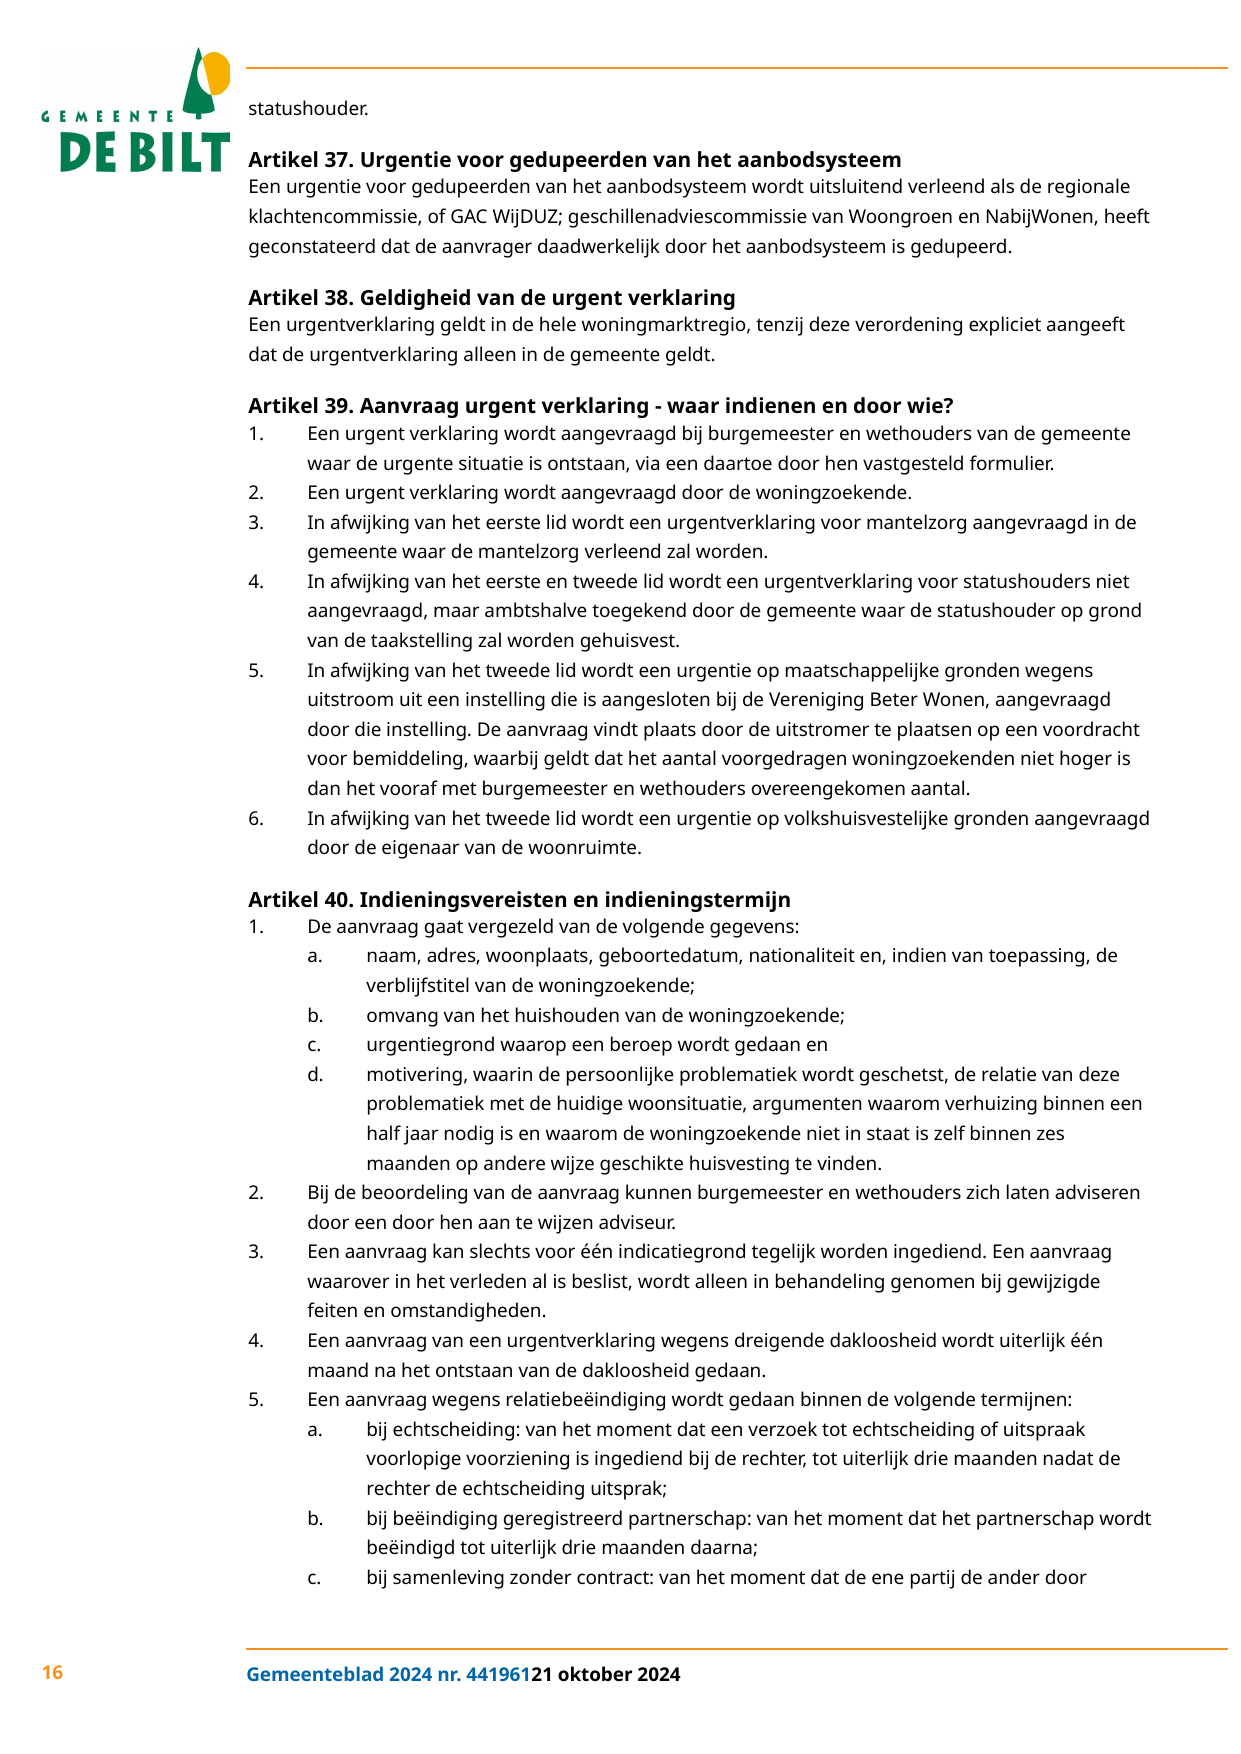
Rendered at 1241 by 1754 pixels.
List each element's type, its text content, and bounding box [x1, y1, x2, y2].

list In afwijking van het tweede lid wordt een urgentie op volkshuisvestelijke gronden aangevraagd door de eigenaar van de woonruimte. [248, 805, 1152, 860]
list In afwijking van het eerste en tweede lid wordt een urgentverklaring voor statushouders niet aangevraagd, maar ambtshalve toegekend door de gemeente waar de statushouder op grond van de taakstelling zal worden gehuisvest. [248, 568, 1152, 653]
list Een aanvraag kan slechts voor één indicatiegrond tegelijk worden ingediend. Een aanvraag waarover in het verleden al is beslist, wordt alleen in behandeling genomen bij gewijzigde feiten en omstandigheden. [248, 1238, 1152, 1323]
list bij samenleving zonder contract: van het moment dat de ene partij de ander door [307, 1564, 1152, 1590]
text Artikel 40. Indieningsvereisten en indieningstermijn [248, 885, 1152, 913]
text Een urgentie voor gedupeerden van het aanbodsysteem wordt uitsluitend verleend als de regionale klachtencommissie, of GAC WijDUZ; geschillenadviescommissie van Woongroen en NabijWonen, heeft geconstateerd dat de aanvrager daadwerkelijk door het aanbodsysteem is gedupeerd. [248, 174, 1152, 258]
list bij echtscheiding: van het moment dat een verzoek tot echtscheiding of uitspraak voorlopige voorziening is ingediend bij de rechter, tot uiterlijk drie maanden nadat de rechter de echtscheiding uitsprak; [307, 1416, 1152, 1501]
list Een urgent verklaring wordt aangevraagd door de woningzoekende. [248, 479, 1152, 505]
list Een aanvraag van een urgentverklaring wegens dreigende dakloosheid wordt uiterlijk één maand na het ontstaan van de dakloosheid gedaan. [248, 1327, 1152, 1383]
list omvang van het huishouden van de woningzoekende; [307, 1002, 1152, 1028]
list In afwijking van het eerste lid wordt een urgentverklaring voor mantelzorg aangevraagd in de gemeente waar de mantelzorg verleend zal worden. [248, 509, 1152, 564]
list In afwijking van het tweede lid wordt een urgentie op maatschappelijke gronden wegens uitstroom uit een instelling die is aangesloten bij de Vereniging Beter Wonen, aangevraagd door die instelling. De aanvraag vindt plaats door de uitstromer te plaatsen op een voordracht voor bemiddeling, waarbij geldt dat het aantal voorgedragen woningzoekenden niet hoger is dan het vooraf met burgemeester en wethouders overeengekomen aantal. [248, 657, 1152, 801]
list bij beëindiging geregistreerd partnerschap: van het moment dat het partnerschap wordt beëindigd tot uiterlijk drie maanden daarna; [307, 1505, 1152, 1560]
text Artikel 39. Aanvraag urgent verklaring - waar indienen en door wie? [248, 392, 1152, 420]
list urgentiegrond waarop een beroep wordt gedaan en [307, 1031, 1152, 1057]
list De aanvraag gaat vergezeld van de volgende gegevens: [248, 913, 1152, 939]
list naam, adres, woonplaats, geboortedatum, nationaliteit en, indien van toepassing, de verblijfstitel van de woningzoekende; [307, 943, 1152, 998]
text Artikel 38. Geldigheid van de urgent verklaring [248, 283, 1152, 312]
text Artikel 37. Urgentie voor gedupeerden van het aanbodsysteem [248, 145, 1152, 174]
text statushouder. [248, 95, 1152, 121]
list Bij de beoordeling van de aanvraag kunnen burgemeester en wethouders zich laten adviseren door een door hen aan te wijzen adviseur. [248, 1179, 1152, 1235]
list Een aanvraag wegens relatiebeëindiging wordt gedaan binnen de volgende termijnen: [248, 1386, 1152, 1412]
list Een urgent verklaring wordt aangevraagd bij burgemeester en wethouders van de gemeente waar de urgente situatie is ontstaan, via een daartoe door hen vastgesteld formulier. [248, 420, 1152, 475]
text Een urgentverklaring geldt in de hele woningmarktregio, tenzij deze verordening expliciet aangeeft dat de urgentverklaring alleen in de gemeente geldt. [248, 312, 1152, 367]
picture [41, 47, 231, 172]
list motivering, waarin de persoonlijke problematiek wordt geschetst, de relatie van deze problematiek met de huidige woonsituatie, argumenten waarom verhuizing binnen een half jaar nodig is en waarom de woningzoekende niet in staat is zelf binnen zes maanden op andere wijze geschikte huisvesting te vinden. [307, 1061, 1152, 1176]
